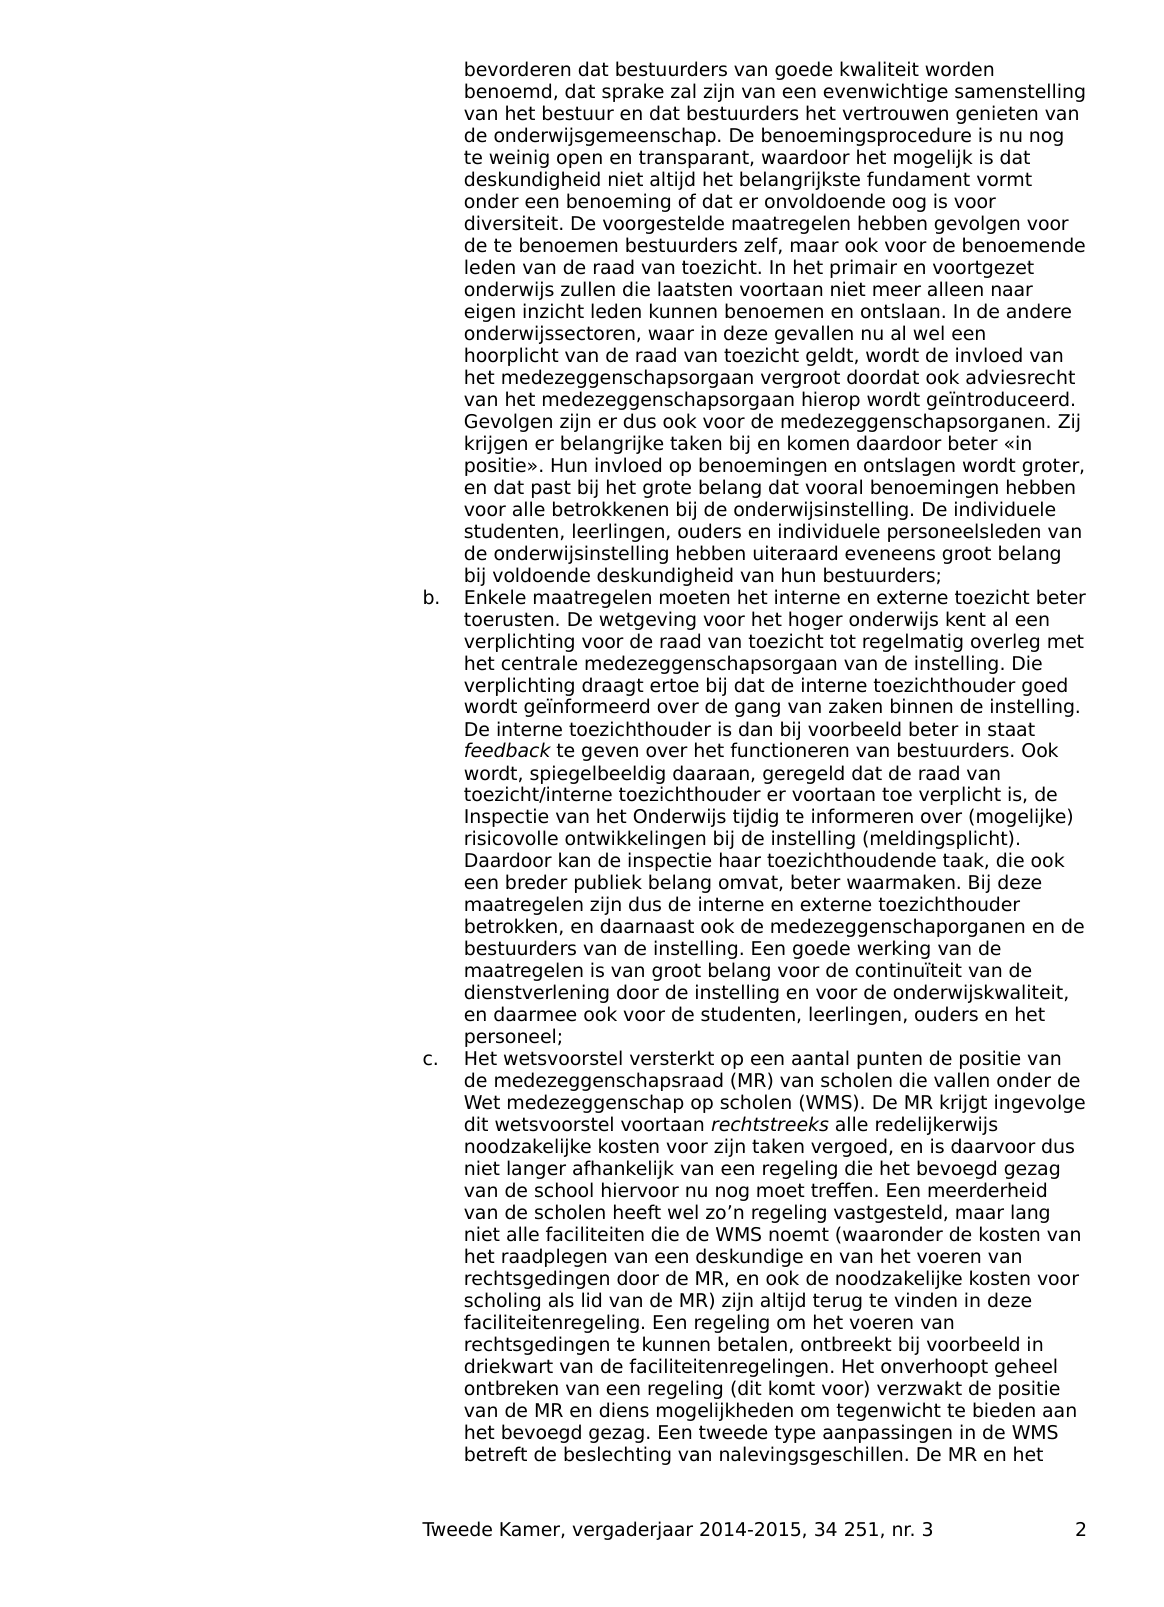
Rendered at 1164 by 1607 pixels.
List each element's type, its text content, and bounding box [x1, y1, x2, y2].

text b. Enkele maatregelen moeten het interne en externe toezicht beter toerusten. De wetgeving voor het hoger onderwijs kent al een verplichting voor de raad van toezicht tot regelmatig overleg met het centrale medezeggenschapsorgaan van de instelling. Die verplichting draagt ertoe bij dat de interne toezichthouder goed wordt geïnformeerd over de gang van zaken binnen de instelling. De interne toezichthouder is dan bij voorbeeld beter in staat feedback te geven over het functioneren van bestuurders. Ook wordt, spiegelbeeldig daaraan, geregeld dat de raad van toezicht/interne toezichthouder er voortaan toe verplicht is, de Inspectie van het Onderwijs tijdig te informeren over (mogelijke) risicovolle ontwikkelingen bij de instelling (meldingsplicht). Daardoor kan de inspectie haar toezichthoudende taak, die ook een breder publiek belang omvat, beter waarmaken. Bij deze maatregelen zijn dus de interne en externe toezichthouder betrokken, en daarnaast ook de medezeggenschaporganen en de bestuurders van de instelling. Een goede werking van de maatregelen is van groot belang voor de continuïteit van de dienstverlening door de instelling en voor de onderwijskwaliteit, en daarmee ook voor de studenten, leerlingen, ouders en het personeel; [422, 587, 1087, 1048]
text bevorderen dat bestuurders van goede kwaliteit worden benoemd, dat sprake zal zijn van een evenwichtige samenstelling van het bestuur en dat bestuurders het vertrouwen genieten van de onderwijsgemeenschap. De benoemingsprocedure is nu nog te weinig open en transparant, waardoor het mogelijk is dat deskundigheid niet altijd het belangrijkste fundament vormt onder een benoeming of dat er onvoldoende oog is voor diversiteit. De voorgestelde maatregelen hebben gevolgen voor de te benoemen bestuurders zelf, maar ook voor de benoemende leden van de raad van toezicht. In het primair en voortgezet onderwijs zullen die laatsten voortaan niet meer alleen naar eigen inzicht leden kunnen benoemen en ontslaan. In de andere onderwijssectoren, waar in deze gevallen nu al wel een hoorplicht van de raad van toezicht geldt, wordt de invloed van het medezeggenschapsorgaan vergroot doordat ook adviesrecht van het medezeggenschapsorgaan hierop wordt geïntroduceerd. Gevolgen zijn er dus ook voor de medezeggenschapsorganen. Zij krijgen er belangrijke taken bij en komen daardoor beter «in positie». Hun invloed op benoemingen en ontslagen wordt groter, en dat past bij het grote belang dat vooral benoemingen hebben voor alle betrokkenen bij de onderwijsinstelling. De individuele studenten, leerlingen, ouders en individuele personeelsleden van de onderwijsinstelling hebben uiteraard eveneens groot belang bij voldoende deskundigheid van hun bestuurders; [422, 59, 1087, 587]
text c. Het wetsvoorstel versterkt op een aantal punten de positie van de medezeggenschapsraad (MR) van scholen die vallen onder de Wet medezeggenschap op scholen (WMS). De MR krijgt ingevolge dit wetsvoorstel voortaan rechtstreeks alle redelijkerwijs noodzakelijke kosten voor zijn taken vergoed, en is daarvoor dus niet langer afhankelijk van een regeling die het bevoegd gezag van de school hiervoor nu nog moet treffen. Een meerderheid van de scholen heeft wel zo’n regeling vastgesteld, maar lang niet alle faciliteiten die de WMS noemt (waaronder de kosten van het raadplegen van een deskundige en van het voeren van rechtsgedingen door de MR, en ook de noodzakelijke kosten voor scholing als lid van de MR) zijn altijd terug te vinden in deze faciliteitenregeling. Een regeling om het voeren van rechtsgedingen te kunnen betalen, ontbreekt bij voorbeeld in driekwart van de faciliteitenregelingen. Het onverhoopt geheel ontbreken van een regeling (dit komt voor) verzwakt de positie van de MR en diens mogelijkheden om tegenwicht te bieden aan het bevoegd gezag. Een tweede type aanpassingen in de WMS betreft de beslechting van nalevingsgeschillen. De MR en het [422, 1048, 1087, 1466]
